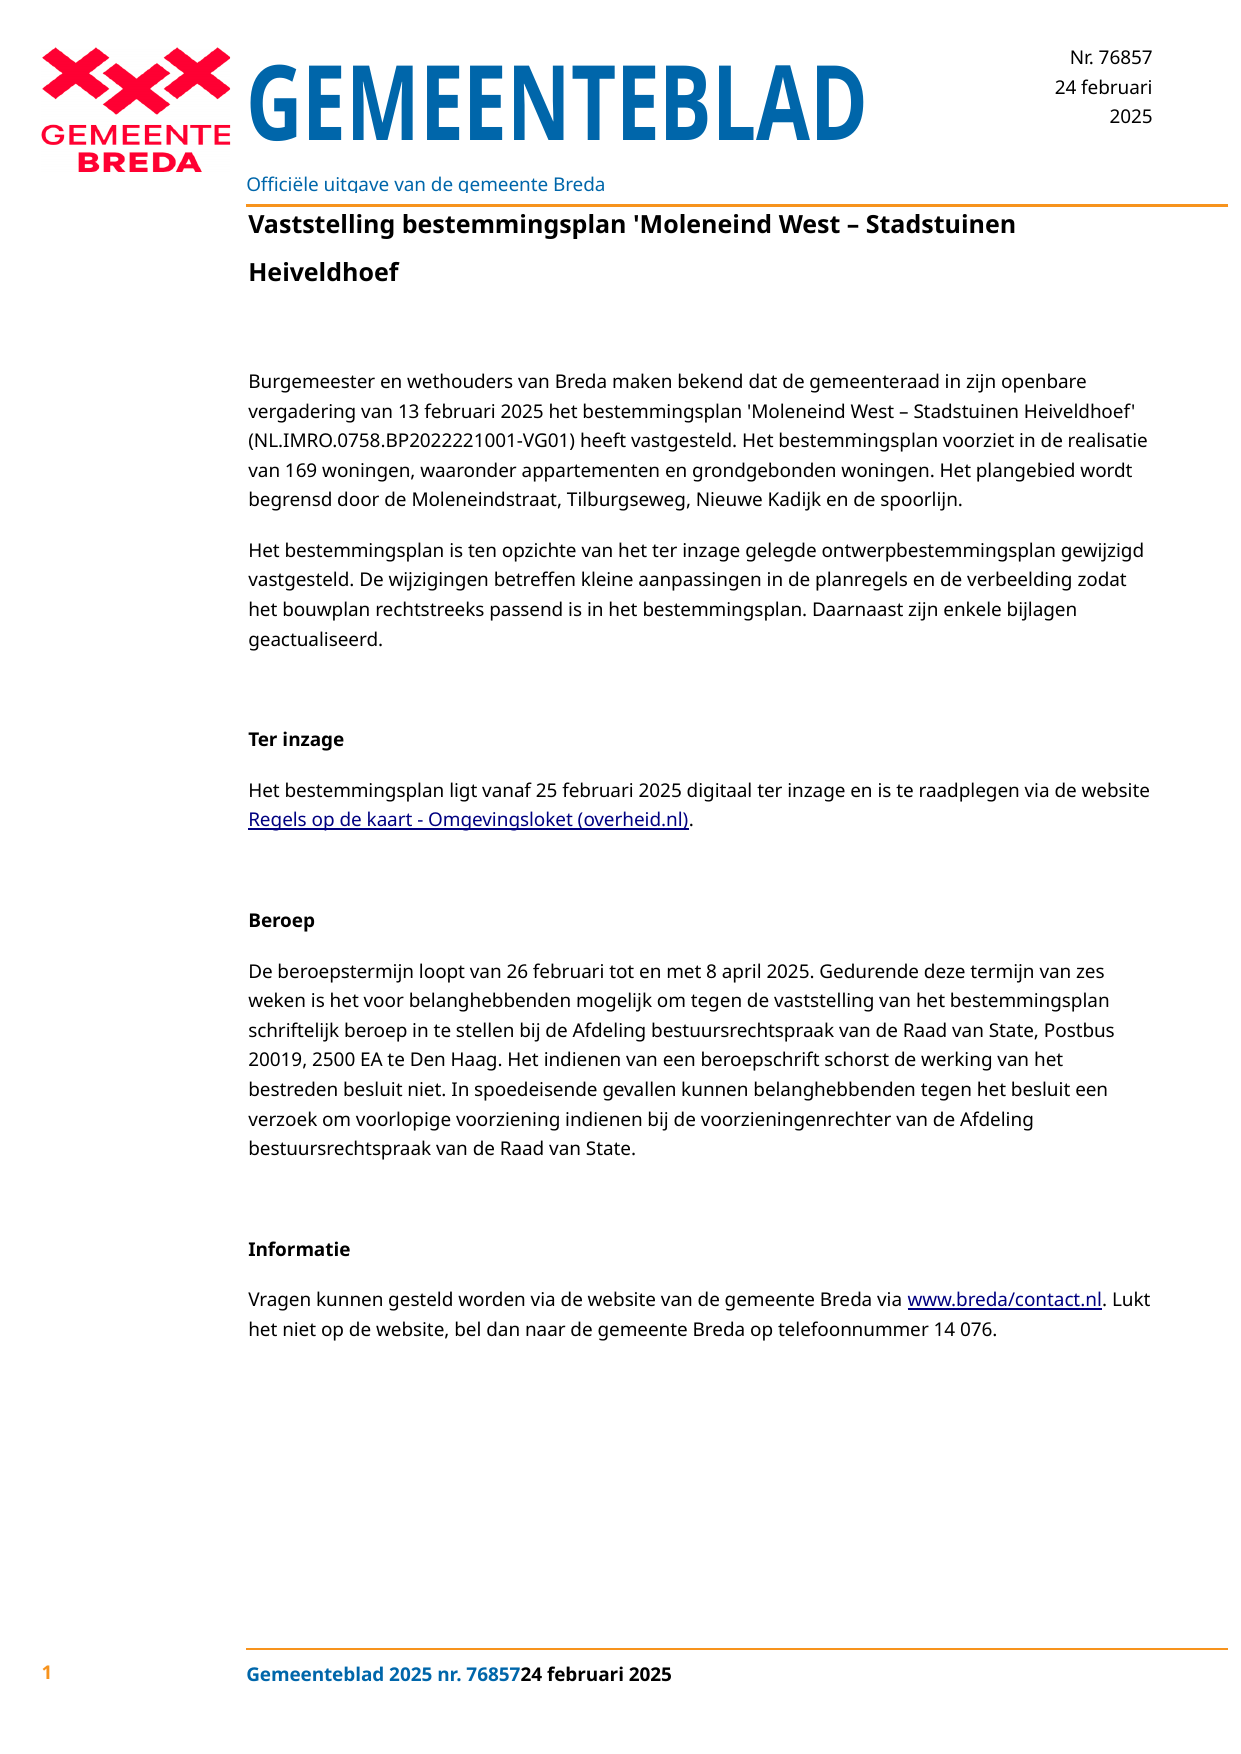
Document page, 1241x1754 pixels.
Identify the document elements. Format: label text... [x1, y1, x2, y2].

text Ter inzage [248, 727, 1152, 752]
text Vragen kunnen gesteld worden via de website van de gemeente Breda via www.breda/contact.nl. Lukt het niet op de website, bel dan naar de gemeente Breda op telefoonnummer 14 076. [248, 1287, 1152, 1342]
text Burgemeester en wethouders van Breda maken bekend dat de gemeenteraad in zijn openbare vergadering van 13 februari 2025 het bestemmingsplan 'Moleneind West – Stadstuinen Heiveldhoef' (NL.IMRO.0758.BP2022221001-VG01) heeft vastgesteld. Het bestemmingsplan voorziet in de realisatie van 169 woningen, waaronder appartementen en grondgebonden woningen. Het plangebied wordt begrensd door de Moleneindstraat, Tilburgseweg, Nieuwe Kadijk en de spoorlijn. [248, 368, 1152, 512]
text Informatie [248, 1236, 1152, 1262]
text Vaststelling bestemmingsplan 'Moleneind West – Stadstuinen Heiveldhoef [248, 207, 1152, 288]
text Het bestemmingsplan ligt vanaf 25 februari 2025 digitaal ter inzage en is te raadplegen via de website Regels op de kaart - Omgevingsloket (overheid.nl). [248, 777, 1152, 832]
text De beroepstermijn loopt van 26 februari tot en met 8 april 2025. Gedurende deze termijn van zes weken is het voor belanghebbenden mogelijk om tegen de vaststelling van het bestemmingsplan schriftelijk beroep in te stellen bij de Afdeling bestuursrechtspraak van de Raad van State, Postbus 20019, 2500 EA te Den Haag. Het indienen van een beroepschrift schorst de werking van het bestreden besluit niet. In spoedeisende gevallen kunnen belanghebbenden tegen het besluit een verzoek om voorlopige voorziening indienen bij de voorzieningenrechter van de Afdeling bestuursrechtspraak van de Raad van State. [248, 958, 1152, 1161]
text Het bestemmingsplan is ten opzichte van het ter inzage gelegde ontwerpbestemmingsplan gewijzigd vastgesteld. De wijzigingen betreffen kleine aanpassingen in de planregels en de verbeelding zodat het bouwplan rechtstreeks passend is in het bestemmingsplan. Daarnaast zijn enkele bijlagen geactualiseerd. [248, 537, 1152, 652]
picture [41, 47, 231, 172]
text Beroep [248, 907, 1152, 933]
